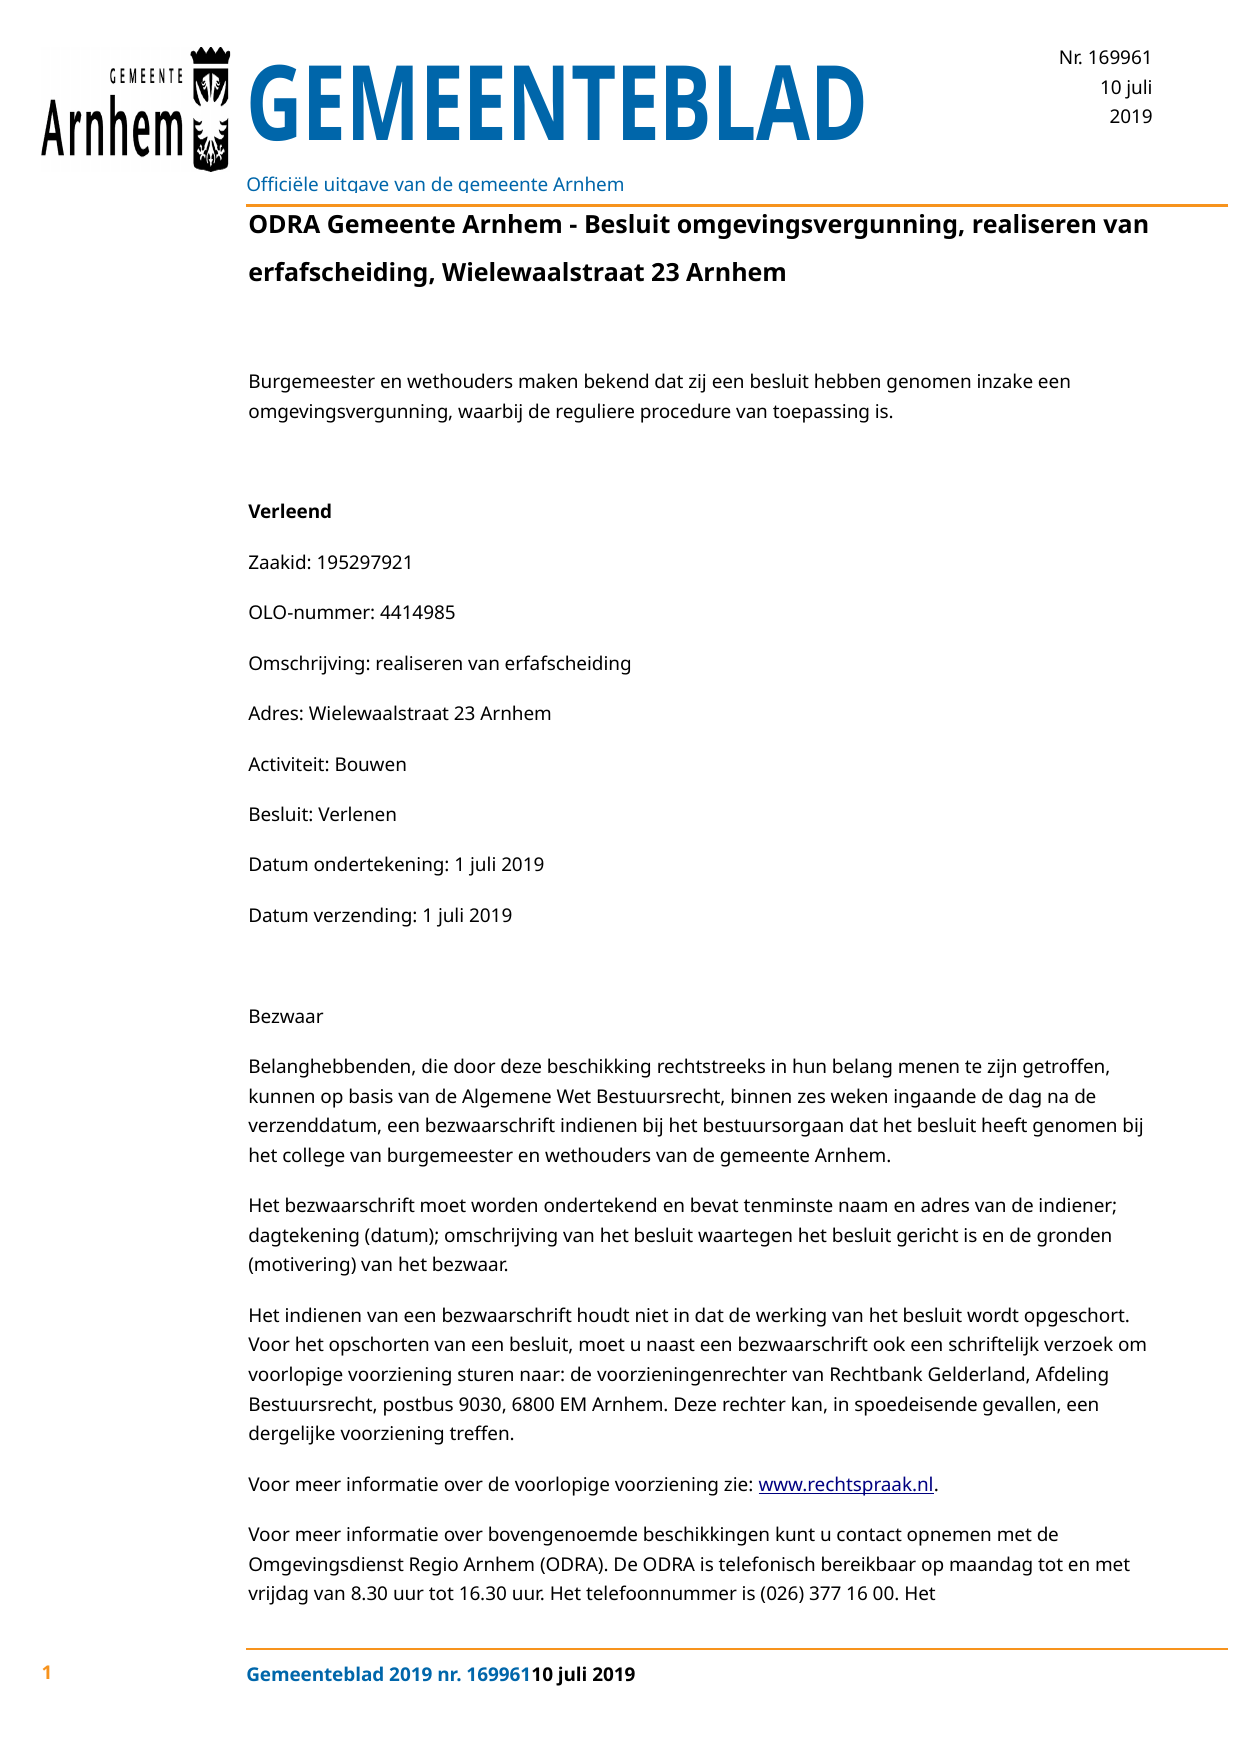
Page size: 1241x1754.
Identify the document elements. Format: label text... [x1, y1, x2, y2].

text Belanghebbenden, die door deze beschikking rechtstreeks in hun belang menen te zijn getroffen, kunnen op basis van de Algemene Wet Bestuursrecht, binnen zes weken ingaande de dag na de verzenddatum, een bezwaarschrift indienen bij het bestuursorgaan dat het besluit heeft genomen bij het college van burgemeester en wethouders van de gemeente Arnhem. [248, 1053, 1152, 1168]
text Voor meer informatie over bovengenoemde beschikkingen kunt u contact opnemen met de Omgevingsdienst Regio Arnhem (ODRA). De ODRA is telefonisch bereikbaar op maandag tot en met vrijdag van 8.30 uur tot 16.30 uur. Het telefoonnummer is (026) 377 16 00. Het [248, 1521, 1152, 1606]
text Verleend [248, 499, 1152, 524]
text Bezwaar [248, 1003, 1152, 1029]
text Activiteit: Bouwen [248, 751, 1152, 777]
text Datum verzending: 1 juli 2019 [248, 902, 1152, 928]
text Omschrijving: realiseren van erfafscheiding [248, 650, 1152, 676]
text Het indienen van een bezwaarschrift houdt niet in dat de werking van het besluit wordt opgeschort. Voor het opschorten van een besluit, moet u naast een bezwaarschrift ook een schriftelijk verzoek om voorlopige voorziening sturen naar: de voorzieningenrechter van Rechtbank Gelderland, Afdeling Bestuursrecht, postbus 9030, 6800 EM Arnhem. Deze rechter kan, in spoedeisende gevallen, een dergelijke voorziening treffen. [248, 1302, 1152, 1446]
text Burgemeester en wethouders maken bekend dat zij een besluit hebben genomen inzake een omgevingsvergunning, waarbij de reguliere procedure van toepassing is. [248, 368, 1152, 424]
text ODRA Gemeente Arnhem - Besluit omgevingsvergunning, realiseren van erfafscheiding, Wielewaalstraat 23 Arnhem [248, 207, 1152, 288]
text Voor meer informatie over de voorlopige voorziening zie: www.rechtspraak.nl. [248, 1471, 1152, 1497]
picture [41, 47, 231, 172]
text Het bezwaarschrift moet worden ondertekend en bevat tenminste naam en adres van de indiener; dagtekening (datum); omschrijving van het besluit waartegen het besluit gericht is en de gronden (motivering) van het bezwaar. [248, 1192, 1152, 1277]
text Datum ondertekening: 1 juli 2019 [248, 852, 1152, 877]
text Adres: Wielewaalstraat 23 Arnhem [248, 700, 1152, 726]
text OLO-nummer: 4414985 [248, 599, 1152, 625]
text Besluit: Verlenen [248, 801, 1152, 827]
text Zaakid: 195297921 [248, 549, 1152, 575]
